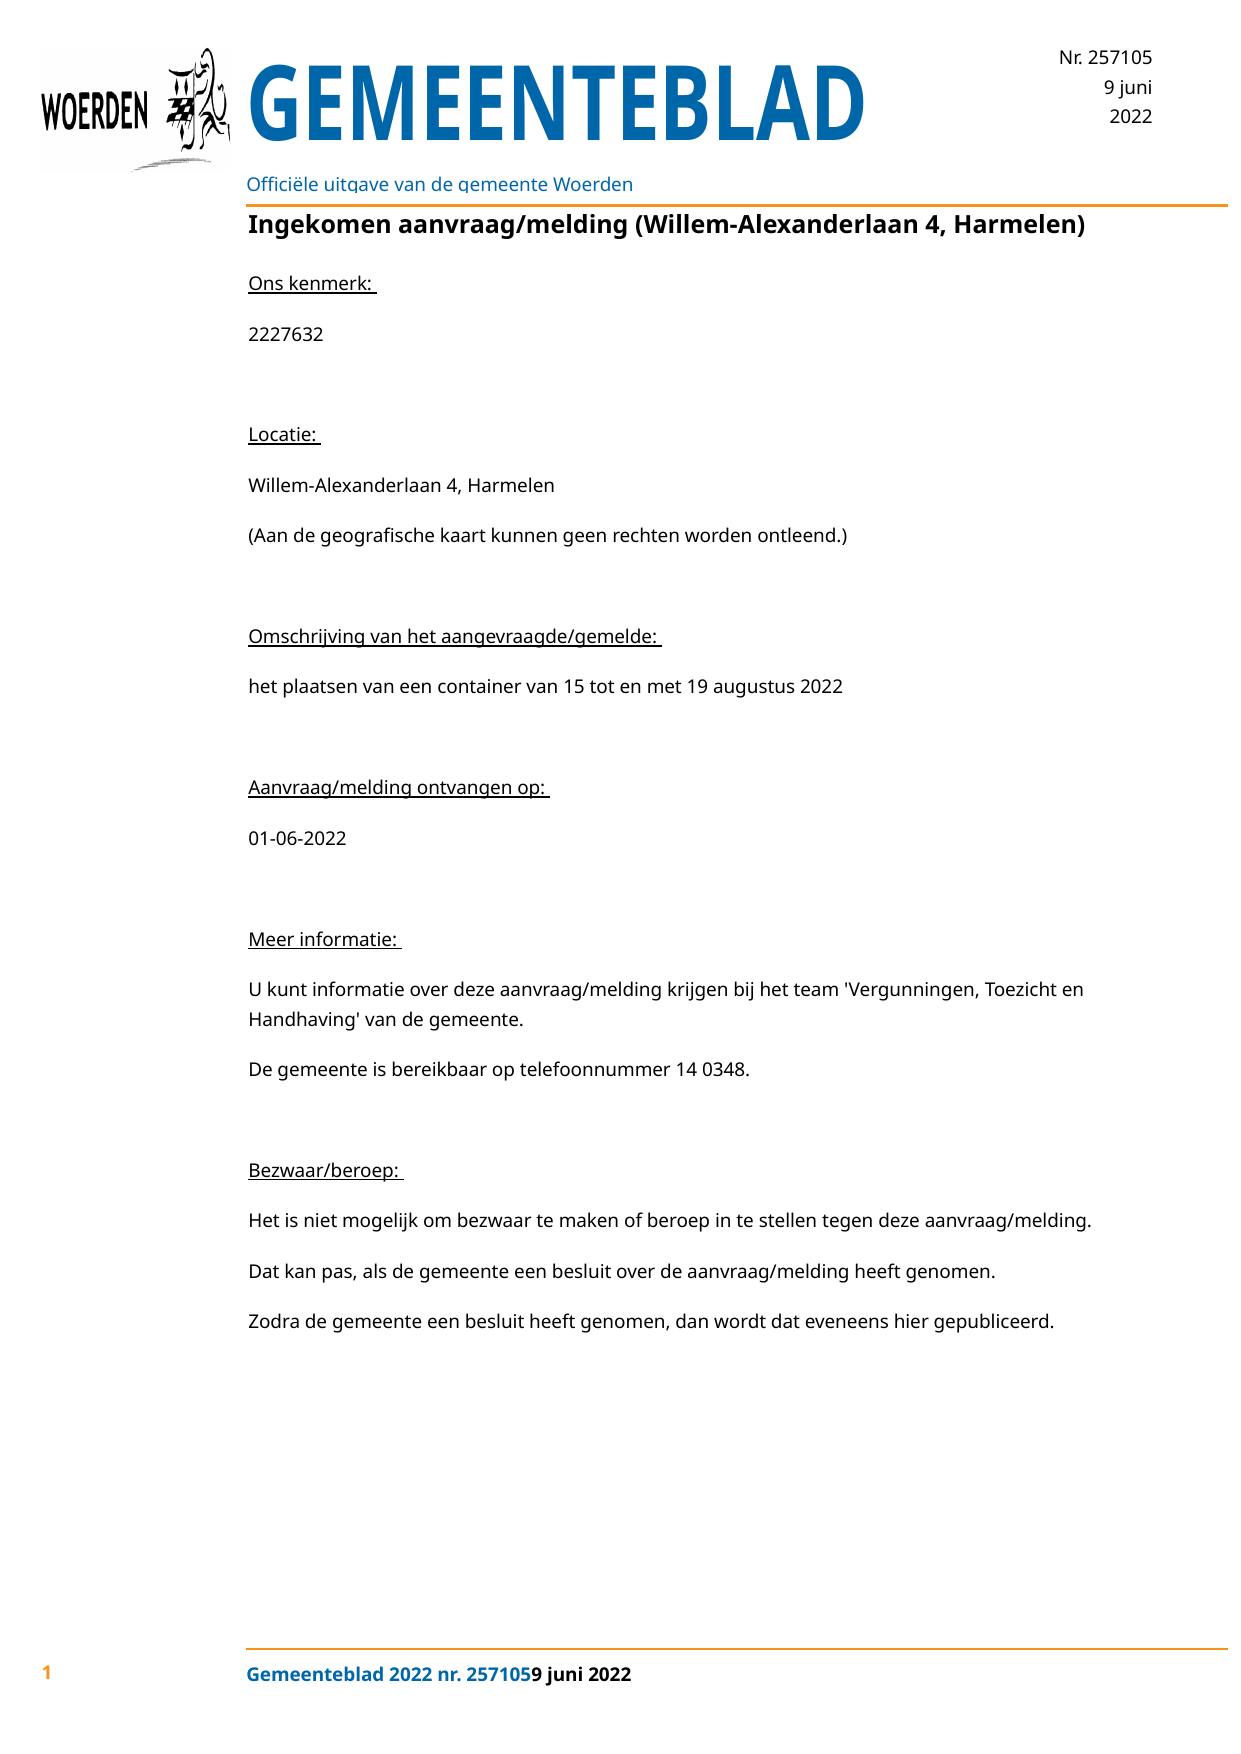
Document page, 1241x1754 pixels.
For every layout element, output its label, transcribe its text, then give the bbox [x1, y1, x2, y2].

text Meer informatie: [248, 926, 1152, 951]
text Bezwaar/beroep: [248, 1157, 1152, 1183]
text (Aan de geografische kaart kunnen geen rechten worden ontleend.) [248, 522, 1152, 548]
text Het is niet mogelijk om bezwaar te maken of beroep in te stellen tegen deze aanvraag/melding. [248, 1207, 1152, 1233]
text Aanvraag/melding ontvangen op: [248, 774, 1152, 800]
text Willem-Alexanderlaan 4, Harmelen [248, 472, 1152, 498]
text 01-06-2022 [248, 825, 1152, 851]
text Dat kan pas, als de gemeente een besluit over de aanvraag/melding heeft genomen. [248, 1258, 1152, 1283]
text Zodra de gemeente een besluit heeft genomen, dan wordt dat eveneens hier gepubliceerd. [248, 1308, 1152, 1334]
text De gemeente is bereikbaar op telefoonnummer 14 0348. [248, 1056, 1152, 1082]
text U kunt informatie over deze aanvraag/melding krijgen bij het team 'Vergunningen, Toezicht en Handhaving' van de gemeente. [248, 976, 1152, 1031]
text Locatie: [248, 422, 1152, 447]
text het plaatsen van een container van 15 tot en met 19 augustus 2022 [248, 674, 1152, 699]
picture [41, 47, 231, 172]
text Ingekomen aanvraag/melding (Willem-Alexanderlaan 4, Harmelen) [248, 207, 1152, 241]
text 2227632 [248, 321, 1152, 346]
text Ons kenmerk: [248, 270, 1152, 296]
text Omschrijving van het aangevraagde/gemelde: [248, 623, 1152, 649]
